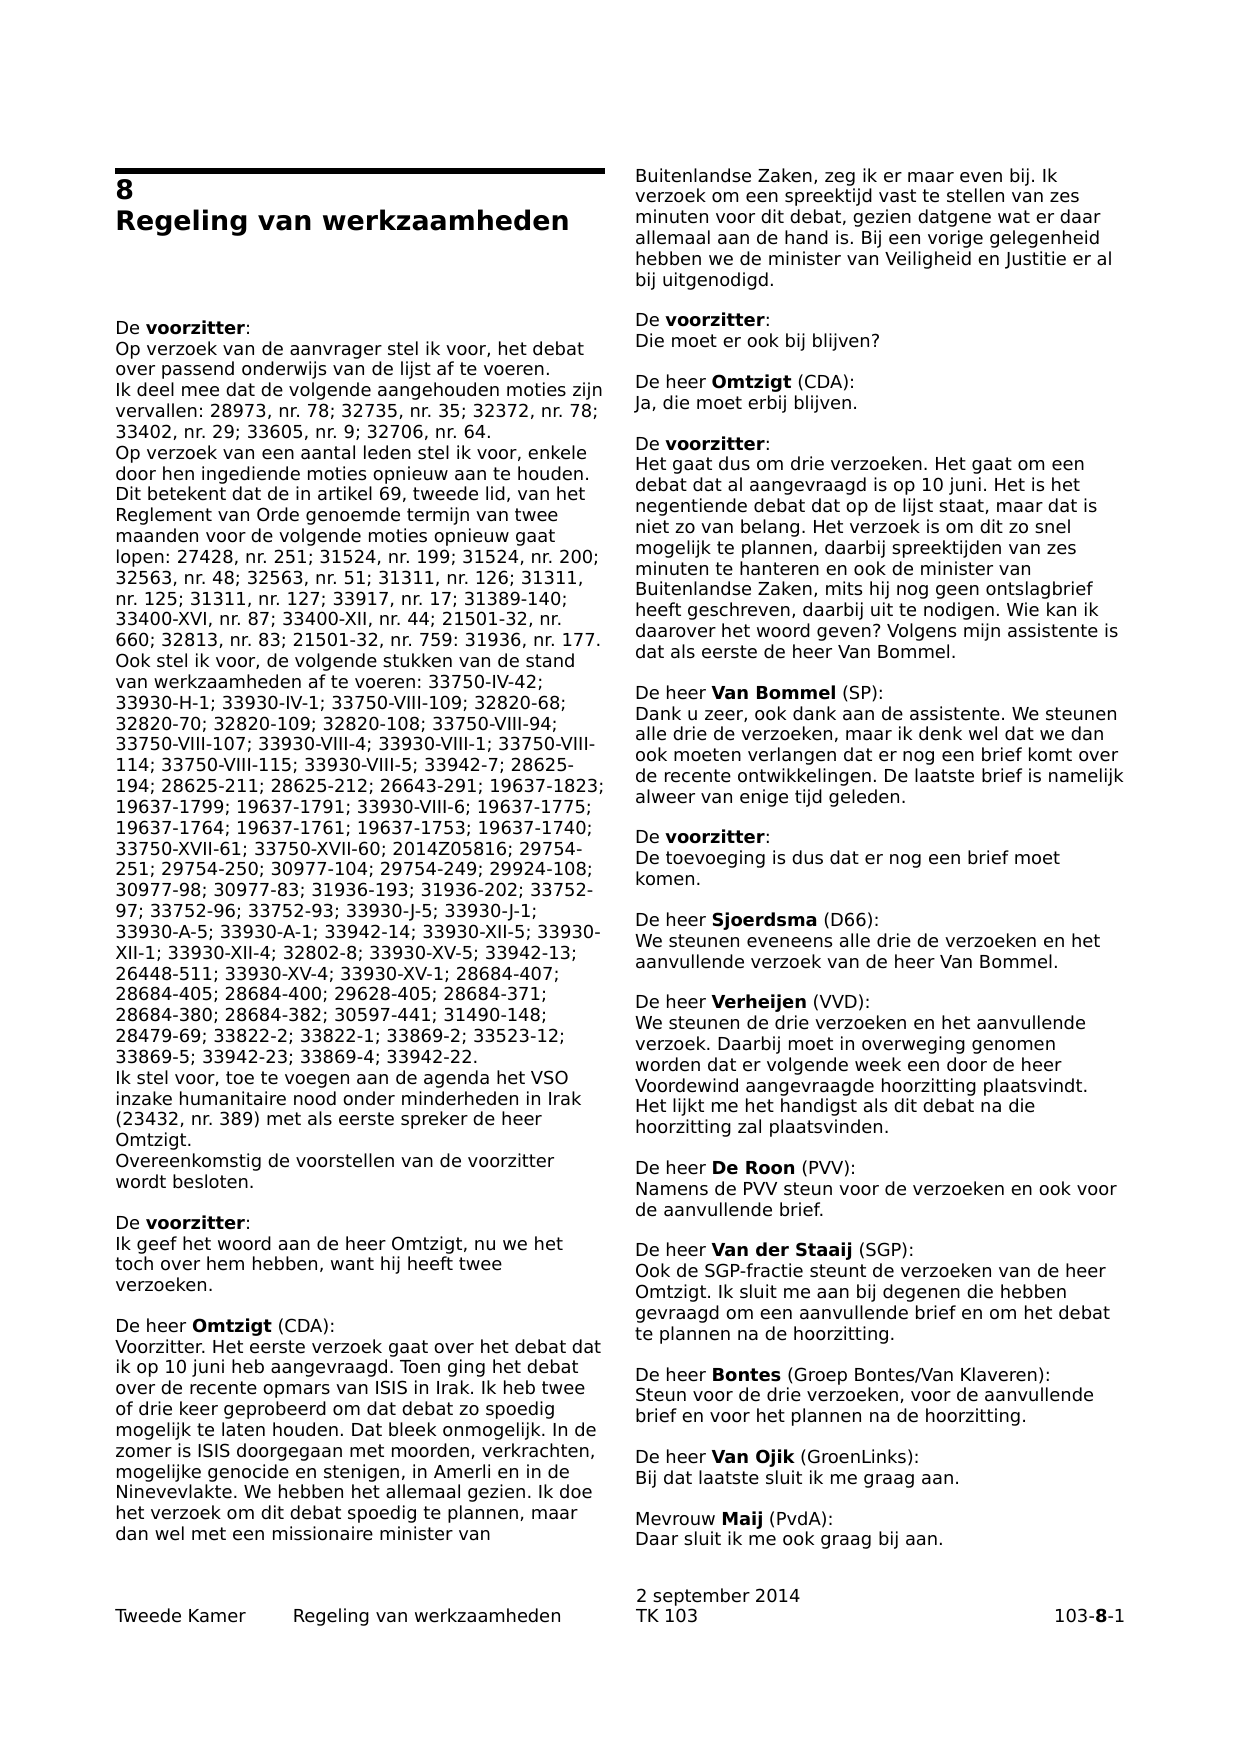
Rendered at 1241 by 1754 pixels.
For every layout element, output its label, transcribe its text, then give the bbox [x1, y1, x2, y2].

text De heer Verheijen (VVD): [635, 992, 1125, 1013]
text Mevrouw Maij (PvdA): [635, 1508, 1125, 1529]
text Steun voor de drie verzoeken, voor de aanvullende brief en voor het plannen na de hoorzitting. [635, 1385, 1125, 1427]
text Voorzitter. Het eerste verzoek gaat over het debat dat ik op 10 juni heb aangevraagd. Toen ging het debat over de recente opmars van ISIS in Irak. Ik heb twee of drie keer geprobeerd om dat debat zo spoedig mogelijk te laten houden. Dat bleek onmogelijk. In de zomer is ISIS doorgegaan met moorden, verkrachten, mogelijke genocide en stenigen, in Amerli en in de Ninevevlakte. We hebben het allemaal gezien. Ik doe het verzoek om dit debat spoedig te plannen, maar dan wel met een missionaire minister van [115, 1336, 605, 1545]
text De voorzitter: [635, 310, 1125, 331]
text Op verzoek van een aantal leden stel ik voor, enkele door hen ingediende moties opnieuw aan te houden. Dit betekent dat de in artikel 69, tweede lid, van het Reglement van Orde genoemde termijn van twee maanden voor de volgende moties opnieuw gaat lopen: 27428, nr. 251; 31524, nr. 199; 31524, nr. 200; 32563, nr. 48; 32563, nr. 51; 31311, nr. 126; 31311, nr. 125; 31311, nr. 127; 33917, nr. 17; 31389-140; 33400-XVI, nr. 87; 33400-XII, nr. 44; 21501-32, nr. 660; 32813, nr. 83; 21501-32, nr. 759: 31936, nr. 177. [115, 442, 605, 651]
text De voorzitter: [635, 827, 1125, 848]
text De heer Omtzigt (CDA): [115, 1316, 605, 1336]
text De heer Van der Staaij (SGP): [635, 1240, 1125, 1261]
title 8 Regeling van werkzaamheden [115, 174, 605, 237]
text De heer De Roon (PVV): [635, 1158, 1125, 1179]
text De voorzitter: [635, 433, 1125, 454]
text De voorzitter: [115, 318, 605, 338]
text Ik deel mee dat de volgende aangehouden moties zijn vervallen: 28973, nr. 78; 32735, nr. 35; 32372, nr. 78; 33402, nr. 29; 33605, nr. 9; 32706, nr. 64. [115, 380, 605, 442]
text De heer Van Ojik (GroenLinks): [635, 1447, 1125, 1467]
text De toevoeging is dus dat er nog een brief moet komen. [635, 848, 1125, 890]
text Ook stel ik voor, de volgende stukken van de stand van werkzaamheden af te voeren: 33750-IV-42; 33930-H-1; 33930-IV-1; 33750-VIII-109; 32820-68; 32820-70; 32820-109; 32820-108; 33750-VIII-94; 33750-VIII-107; 33930-VIII-4; 33930-VIII-1; 33750-VIII-114; 33750-VIII-115; 33930-VIII-5; 33942-7; 28625-194; 28625-211; 28625-212; 26643-291; 19637-1823; 19637-1799; 19637-1791; 33930-VIII-6; 19637-1775; 19637-1764; 19637-1761; 19637-1753; 19637-1740; 33750-XVII-61; 33750-XVII-60; 2014Z05816; 29754-251; 29754-250; 30977-104; 29754-249; 29924-108; 30977-98; 30977-83; 31936-193; 31936-202; 33752-97; 33752-96; 33752-93; 33930-J-5; 33930-J-1; 33930-A-5; 33930-A-1; 33942-14; 33930-XII-5; 33930-XII-1; 33930-XII-4; 32802-8; 33930-XV-5; 33942-13; 26448-511; 33930-XV-4; 33930-XV-1; 28684-407; 28684-405; 28684-400; 29628-405; 28684-371; 28684-380; 28684-382; 30597-441; 31490-148; 28479-69; 33822-2; 33822-1; 33869-2; 33523-12; 33869-5; 33942-23; 33869-4; 33942-22. [115, 651, 605, 1067]
text Dank u zeer, ook dank aan de assistente. We steunen alle drie de verzoeken, maar ik denk wel dat we dan ook moeten verlangen dat er nog een brief komt over de recente ontwikkelingen. De laatste brief is namelijk alweer van enige tijd geleden. [635, 703, 1125, 807]
text Ook de SGP-fractie steunt de verzoeken van de heer Omtzigt. Ik sluit me aan bij degenen die hebben gevraagd om een aanvullende brief en om het debat te plannen na de hoorzitting. [635, 1261, 1125, 1344]
text De heer Omtzigt (CDA): [635, 372, 1125, 393]
text Ja, die moet erbij blijven. [635, 393, 1125, 413]
text Overeenkomstig de voorstellen van de voorzitter wordt besloten. [115, 1151, 605, 1192]
text Ik geef het woord aan de heer Omtzigt, nu we het toch over hem hebben, want hij heeft twee verzoeken. [115, 1233, 605, 1296]
text We steunen de drie verzoeken en het aanvullende verzoek. Daarbij moet in overweging genomen worden dat er volgende week een door de heer Voordewind aangevraagde hoorzitting plaatsvindt. Het lijkt me het handigst als dit debat na die hoorzitting zal plaatsvinden. [635, 1013, 1125, 1138]
text Bij dat laatste sluit ik me graag aan. [635, 1467, 1125, 1488]
text Op verzoek van de aanvrager stel ik voor, het debat over passend onderwijs van de lijst af te voeren. [115, 338, 605, 380]
text Buitenlandse Zaken, zeg ik er maar even bij. Ik verzoek om een spreektijd vast te stellen van zes minuten voor dit debat, gezien datgene wat er daar allemaal aan de hand is. Bij een vorige gelegenheid hebben we de minister van Veiligheid en Justitie er al bij uitgenodigd. [635, 165, 1125, 290]
text Ik stel voor, toe te voegen aan de agenda het VSO inzake humanitaire nood onder minderheden in Irak (23432, nr. 389) met als eerste spreker de heer Omtzigt. [115, 1067, 605, 1151]
text De heer Sjoerdsma (D66): [635, 910, 1125, 931]
text We steunen eveneens alle drie de verzoeken en het aanvullende verzoek van de heer Van Bommel. [635, 931, 1125, 972]
text Die moet er ook bij blijven? [635, 331, 1125, 352]
text De heer Bontes (Groep Bontes/Van Klaveren): [635, 1364, 1125, 1385]
text De heer Van Bommel (SP): [635, 682, 1125, 703]
text Daar sluit ik me ook graag bij aan. [635, 1529, 1125, 1550]
text Namens de PVV steun voor de verzoeken en ook voor de aanvullende brief. [635, 1179, 1125, 1220]
text Het gaat dus om drie verzoeken. Het gaat om een debat dat al aangevraagd is op 10 juni. Het is het negentiende debat dat op de lijst staat, maar dat is niet zo van belang. Het verzoek is om dit zo snel mogelijk te plannen, daarbij spreektijden van zes minuten te hanteren en ook de minister van Buitenlandse Zaken, mits hij nog geen ontslagbrief heeft geschreven, daarbij uit te nodigen. Wie kan ik daarover het woord geven? Volgens mijn assistente is dat als eerste de heer Van Bommel. [635, 454, 1125, 662]
text De voorzitter: [115, 1212, 605, 1233]
